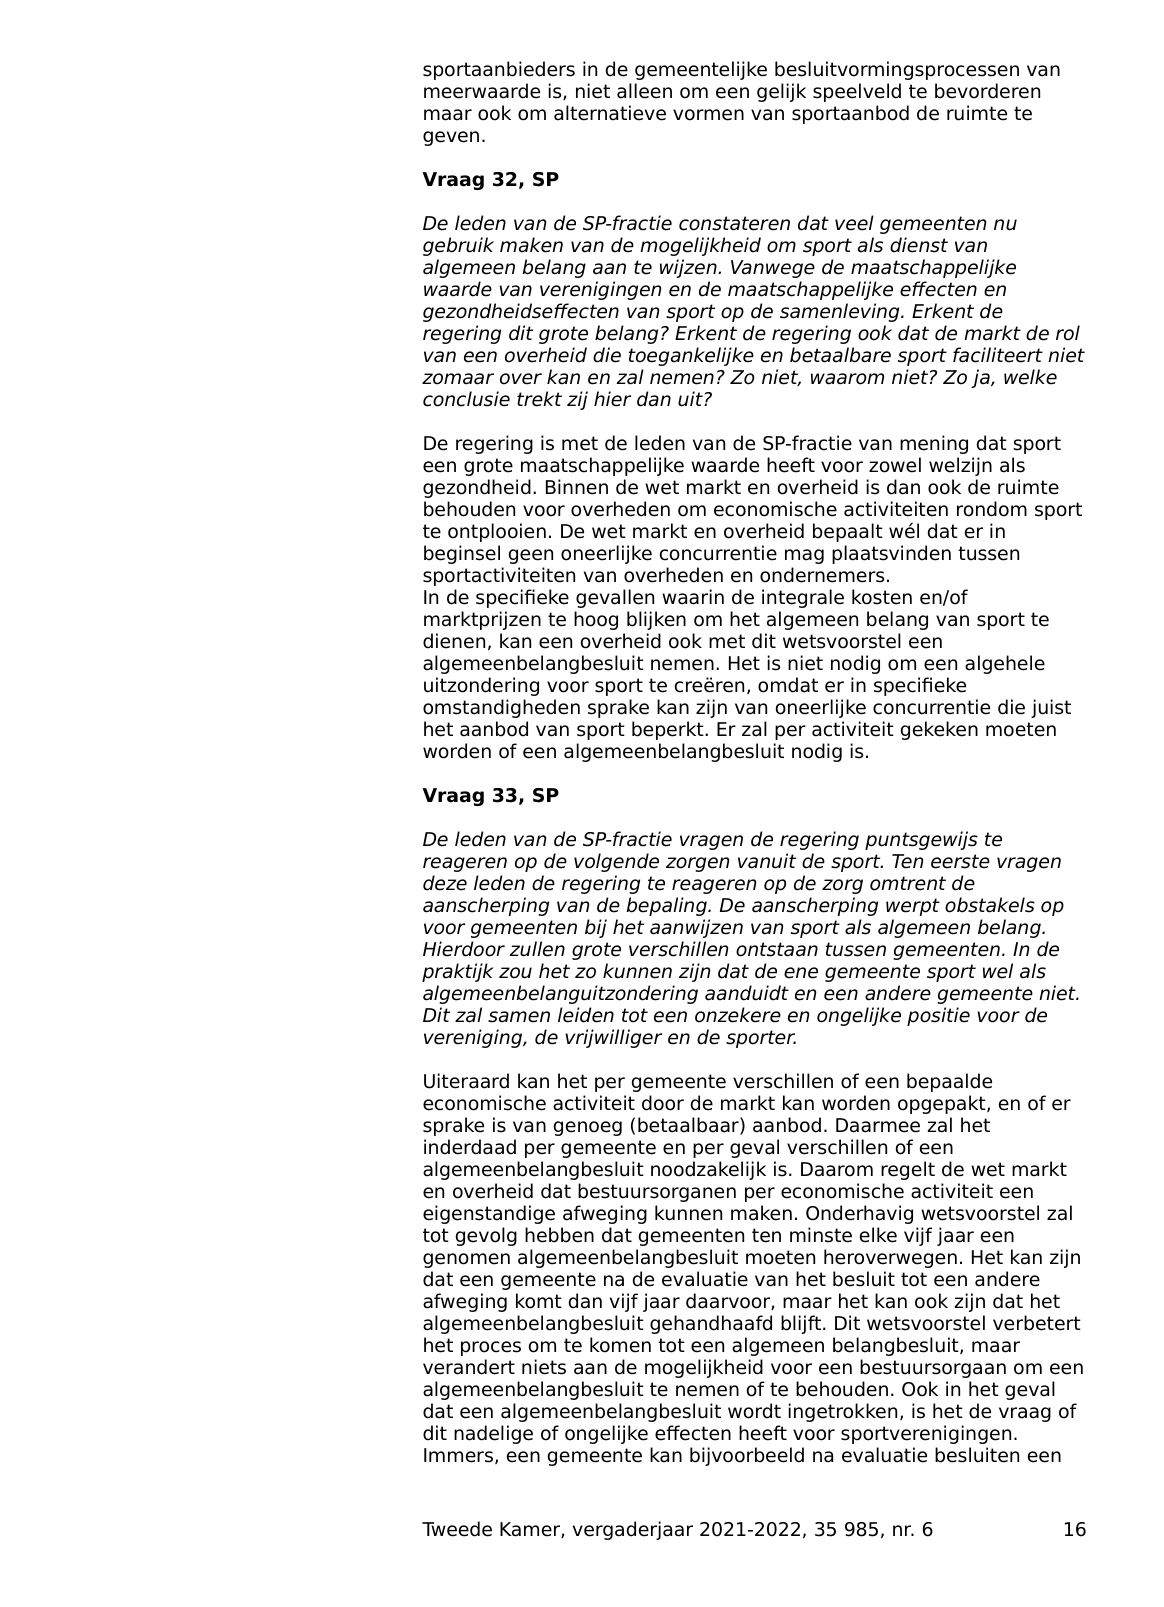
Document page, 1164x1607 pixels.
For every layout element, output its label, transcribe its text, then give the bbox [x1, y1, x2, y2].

subtitle Vraag 32, SP [422, 169, 1087, 191]
text In de specifieke gevallen waarin de integrale kosten en/of marktprijzen te hoog blijken om het algemeen belang van sport te dienen, kan een overheid ook met dit wetsvoorstel een algemeenbelangbesluit nemen. Het is niet nodig om een algehele uitzondering voor sport te creëren, omdat er in specifieke omstandigheden sprake kan zijn van oneerlijke concurrentie die juist het aanbod van sport beperkt. Er zal per activiteit gekeken moeten worden of een algemeenbelangbesluit nodig is. [422, 587, 1087, 763]
subtitle Vraag 33, SP [422, 785, 1087, 807]
text De leden van de SP-fractie constateren dat veel gemeenten nu gebruik maken van de mogelijkheid om sport als dienst van algemeen belang aan te wijzen. Vanwege de maatschappelijke waarde van verenigingen en de maatschappelijke effecten en gezondheidseffecten van sport op de samenleving. Erkent de regering dit grote belang? Erkent de regering ook dat de markt de rol van een overheid die toegankelijke en betaalbare sport faciliteert niet zomaar over kan en zal nemen? Zo niet, waarom niet? Zo ja, welke conclusie trekt zij hier dan uit? [422, 213, 1087, 411]
text De regering is met de leden van de SP-fractie van mening dat sport een grote maatschappelijke waarde heeft voor zowel welzijn als gezondheid. Binnen de wet markt en overheid is dan ook de ruimte behouden voor overheden om economische activiteiten rondom sport te ontplooien. De wet markt en overheid bepaalt wél dat er in beginsel geen oneerlijke concurrentie mag plaatsvinden tussen sportactiviteiten van overheden en ondernemers. [422, 433, 1087, 587]
text De leden van de SP-fractie vragen de regering puntsgewijs te reageren op de volgende zorgen vanuit de sport. Ten eerste vragen deze leden de regering te reageren op de zorg omtrent de aanscherping van de bepaling. De aanscherping werpt obstakels op voor gemeenten bij het aanwijzen van sport als algemeen belang. Hierdoor zullen grote verschillen ontstaan tussen gemeenten. In de praktijk zou het zo kunnen zijn dat de ene gemeente sport wel als algemeenbelanguitzondering aanduidt en een andere gemeente niet. Dit zal samen leiden tot een onzekere en ongelijke positie voor de vereniging, de vrijwilliger en de sporter. [422, 829, 1087, 1049]
text Uiteraard kan het per gemeente verschillen of een bepaalde economische activiteit door de markt kan worden opgepakt, en of er sprake is van genoeg (betaalbaar) aanbod. Daarmee zal het inderdaad per gemeente en per geval verschillen of een algemeenbelangbesluit noodzakelijk is. Daarom regelt de wet markt en overheid dat bestuursorganen per economische activiteit een eigenstandige afweging kunnen maken. Onderhavig wetsvoorstel zal tot gevolg hebben dat gemeenten ten minste elke vijf jaar een genomen algemeenbelangbesluit moeten heroverwegen. Het kan zijn dat een gemeente na de evaluatie van het besluit tot een andere afweging komt dan vijf jaar daarvoor, maar het kan ook zijn dat het algemeenbelangbesluit gehandhaafd blijft. Dit wetsvoorstel verbetert het proces om te komen tot een algemeen belangbesluit, maar verandert niets aan de mogelijkheid voor een bestuursorgaan om een algemeenbelangbesluit te nemen of te behouden. Ook in het geval dat een algemeenbelangbesluit wordt ingetrokken, is het de vraag of dit nadelige of ongelijke effecten heeft voor sportverenigingen. Immers, een gemeente kan bijvoorbeeld na evaluatie besluiten een [422, 1071, 1087, 1467]
text sportaanbieders in de gemeentelijke besluitvormingsprocessen van meerwaarde is, niet alleen om een gelijk speelveld te bevorderen maar ook om alternatieve vormen van sportaanbod de ruimte te geven. [422, 59, 1087, 147]
